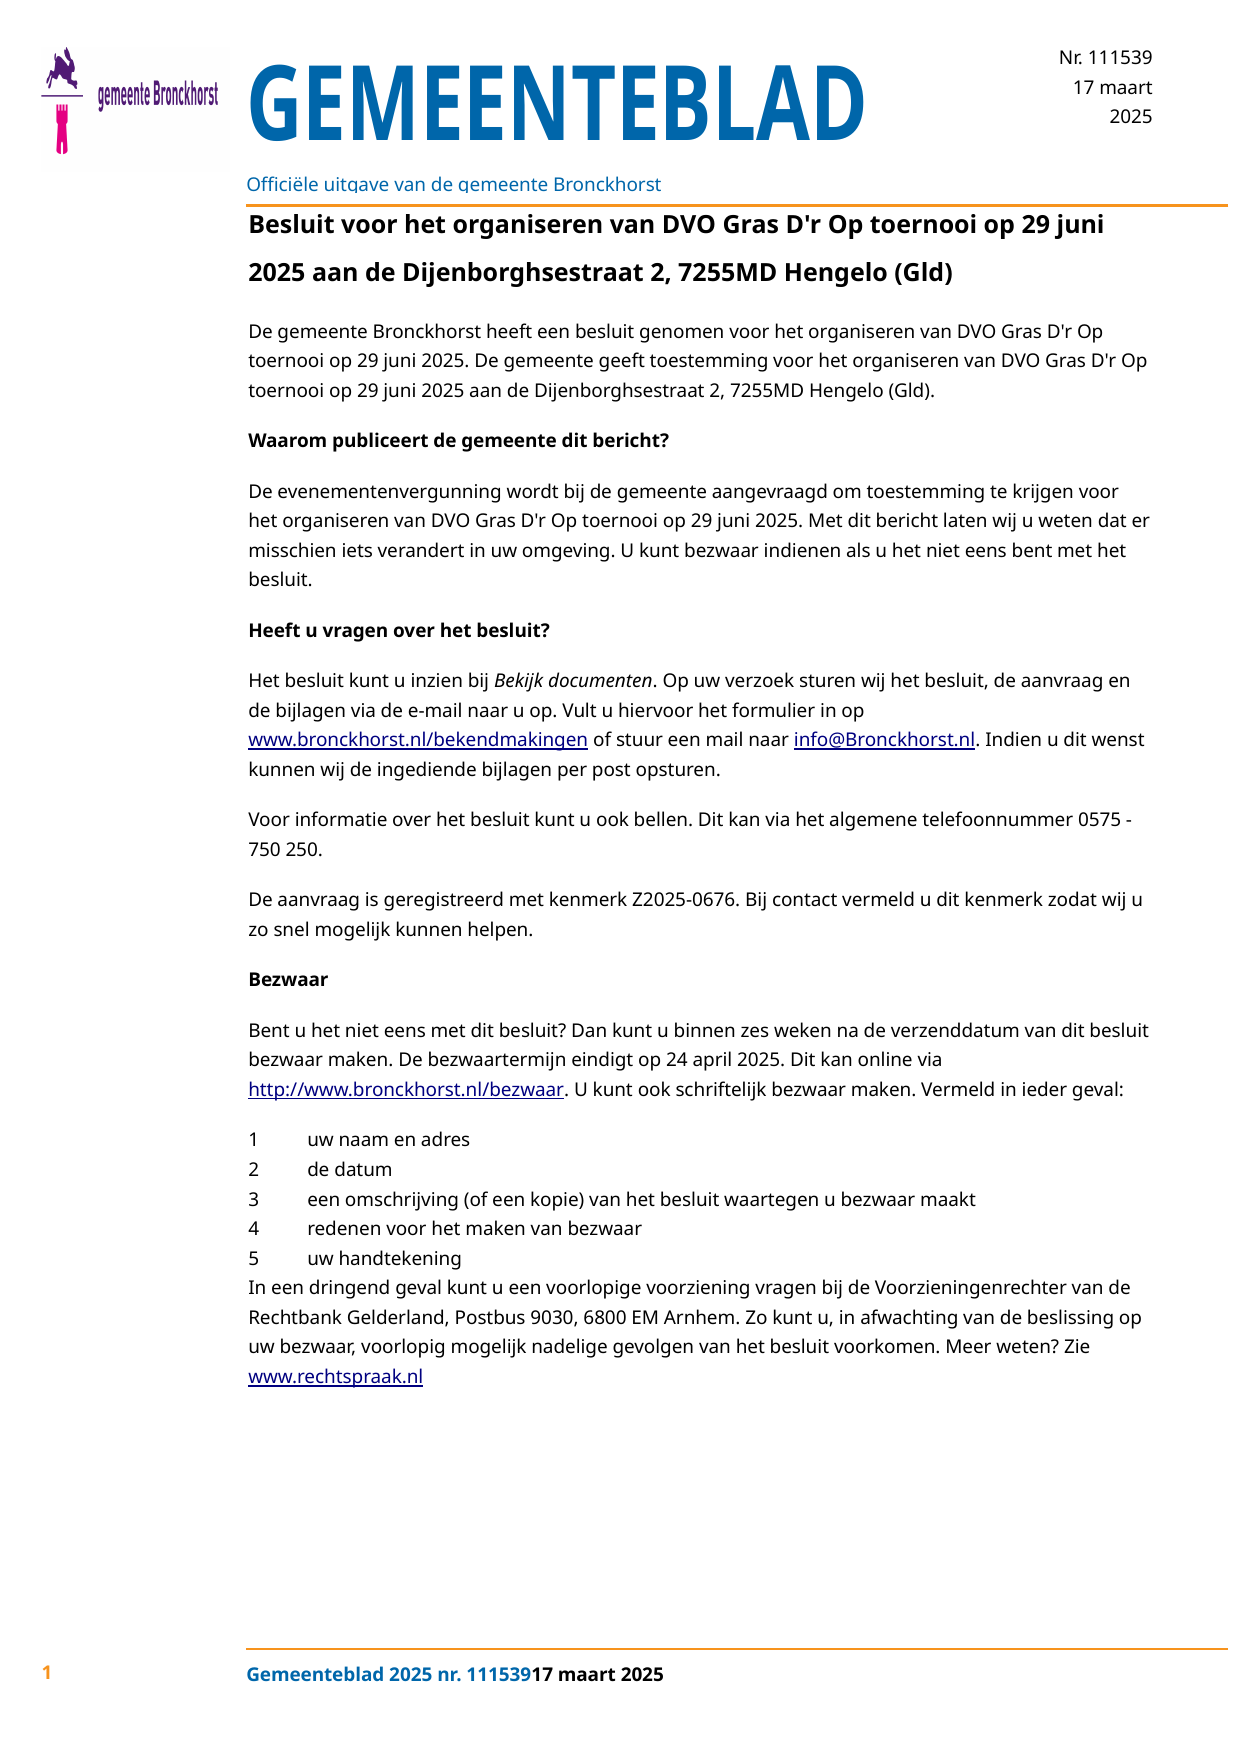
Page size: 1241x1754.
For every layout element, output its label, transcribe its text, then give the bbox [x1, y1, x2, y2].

list uw naam en adres [248, 1127, 1152, 1152]
text Heeft u vragen over het besluit? [248, 617, 1152, 643]
text Waarom publiceert de gemeente dit bericht? [248, 427, 1152, 453]
text De aanvraag is geregistreerd met kenmerk Z2025-0676. Bij contact vermeld u dit kenmerk zodat wij u zo snel mogelijk kunnen helpen. [248, 887, 1152, 942]
list redenen voor het maken van bezwaar [248, 1215, 1152, 1241]
text Besluit voor het organiseren van DVO Gras D'r Op toernooi op 29 juni 2025 aan de Dijenborghsestraat 2, 7255MD Hengelo (Gld) [248, 207, 1152, 288]
text Bent u het niet eens met dit besluit? Dan kunt u binnen zes weken na de verzenddatum van dit besluit bezwaar maken. De bezwaartermijn eindigt op 24 april 2025. Dit kan online via http://www.bronckhorst.nl/bezwaar. U kunt ook schriftelijk bezwaar maken. Vermeld in ieder geval: [248, 1017, 1152, 1102]
picture [41, 47, 231, 172]
list de datum [248, 1156, 1152, 1182]
text Het besluit kunt u inzien bij Bekijk documenten. Op uw verzoek sturen wij het besluit, de aanvraag en de bijlagen via de e-mail naar u op. Vult u hiervoor het formulier in op www.bronckhorst.nl/bekendmakingen of stuur een mail naar info@Bronckhorst.nl. Indien u dit wenst kunnen wij de ingediende bijlagen per post opsturen. [248, 667, 1152, 782]
text Bezwaar [248, 967, 1152, 992]
list een omschrijving (of een kopie) van het besluit waartegen u bezwaar maakt [248, 1186, 1152, 1212]
text De gemeente Bronckhorst heeft een besluit genomen voor het organiseren van DVO Gras D'r Op toernooi op 29 juni 2025. De gemeente geeft toestemming voor het organiseren van DVO Gras D'r Op toernooi op 29 juni 2025 aan de Dijenborghsestraat 2, 7255MD Hengelo (Gld). [248, 318, 1152, 403]
text De evenementenvergunning wordt bij de gemeente aangevraagd om toestemming te krijgen voor het organiseren van DVO Gras D'r Op toernooi op 29 juni 2025. Met dit bericht laten wij u weten dat er misschien iets verandert in uw omgeving. U kunt bezwaar indienen als u het niet eens bent met het besluit. [248, 478, 1152, 592]
text In een dringend geval kunt u een voorlopige voorziening vragen bij de Voorzieningenrechter van de Rechtbank Gelderland, Postbus 9030, 6800 EM Arnhem. Zo kunt u, in afwachting van de beslissing op uw bezwaar, voorlopig mogelijk nadelige gevolgen van het besluit voorkomen. Meer weten? Zie www.rechtspraak.nl [248, 1274, 1152, 1389]
list uw handtekening [248, 1245, 1152, 1271]
text Voor informatie over het besluit kunt u ook bellen. Dit kan via het algemene telefoonnummer 0575 - 750 250. [248, 807, 1152, 862]
